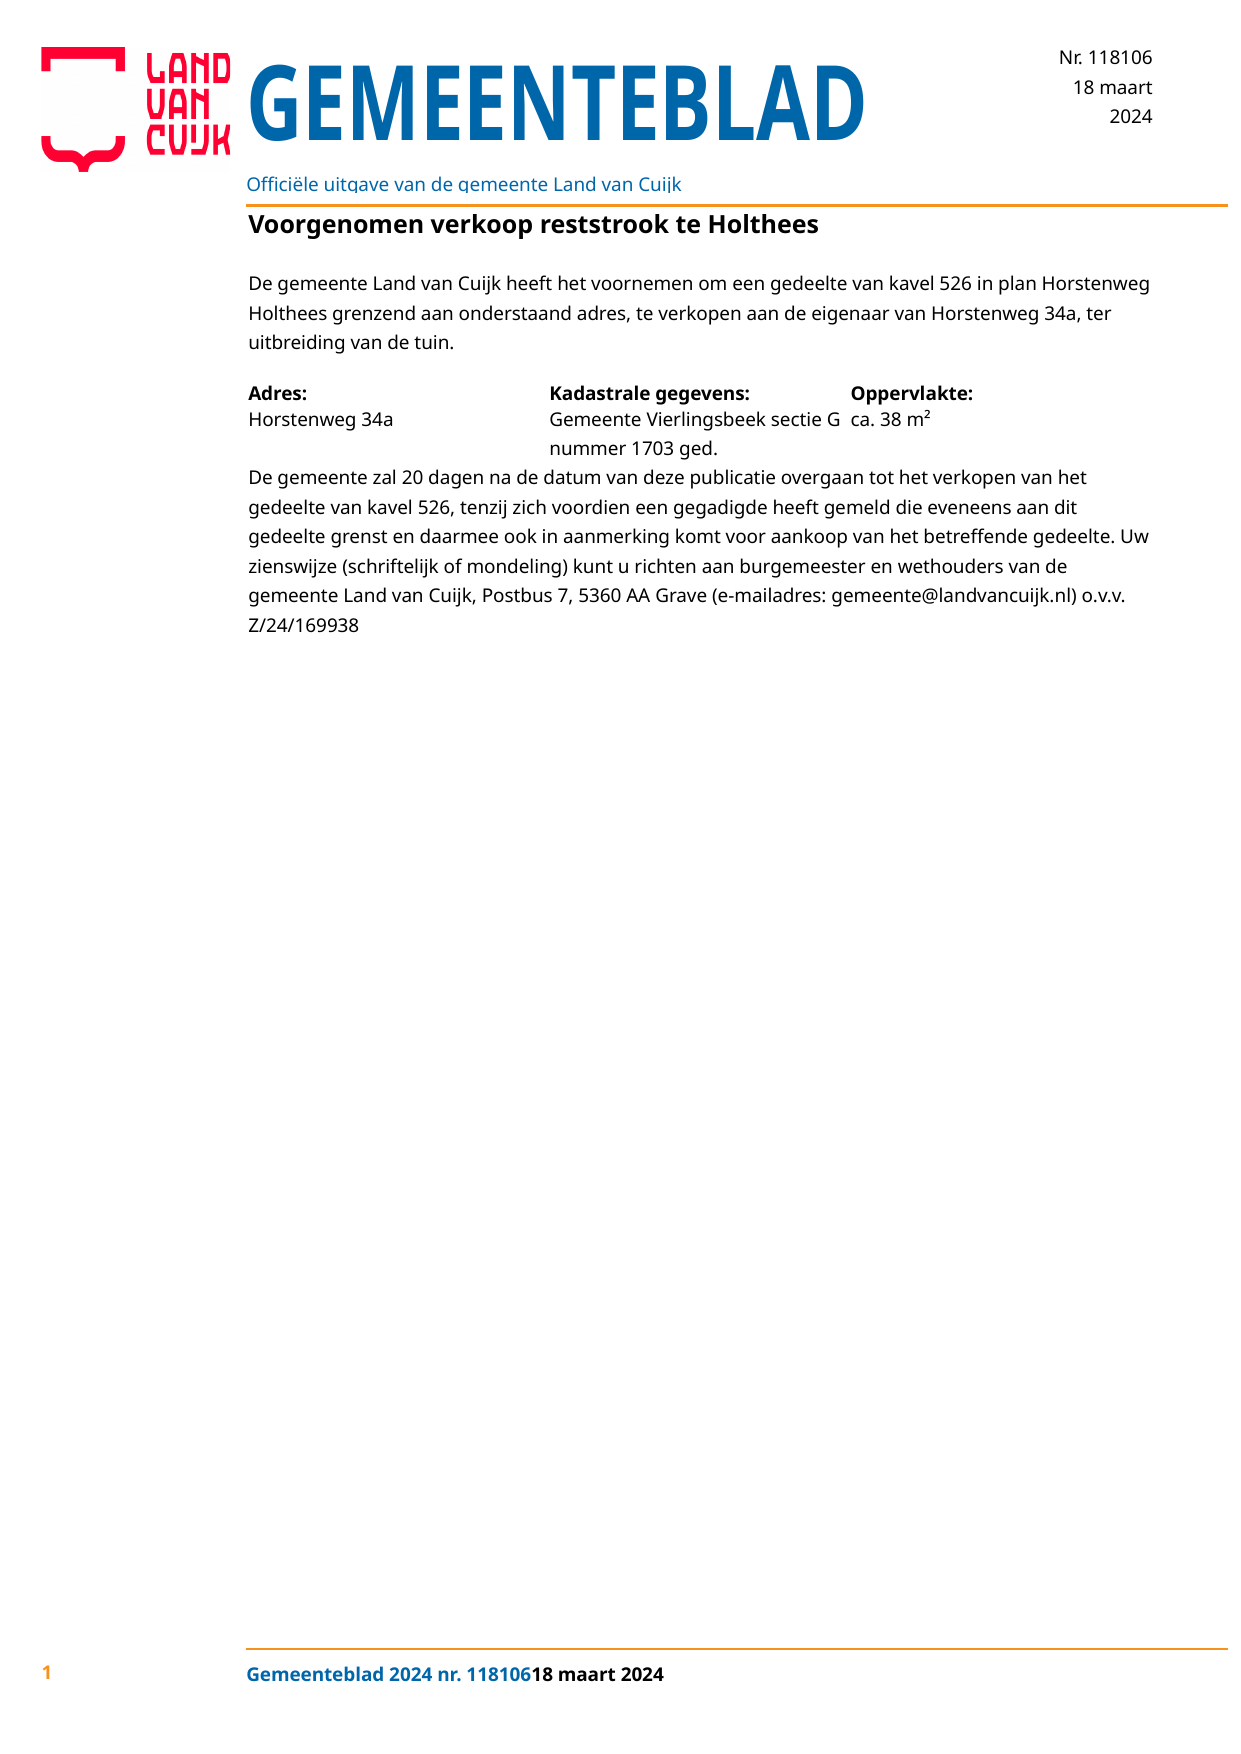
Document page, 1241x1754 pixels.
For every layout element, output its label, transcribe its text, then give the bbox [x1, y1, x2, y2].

table_header Kadastrale gegevens: [549, 380, 850, 406]
picture [41, 47, 231, 172]
table_cell Horstenweg 34a [248, 406, 549, 461]
table_cell Gemeente Vierlingsbeek sectie G nummer 1703 ged. [549, 406, 850, 461]
text De gemeente Land van Cuijk heeft het voornemen om een gedeelte van kavel 526 in plan Horstenweg Holthees grenzend aan onderstaand adres, te verkopen aan de eigenaar van Horstenweg 34a, ter uitbreiding van de tuin. [248, 270, 1152, 355]
table_cell ca. 38 m² [850, 406, 1152, 461]
text De gemeente zal 20 dagen na de datum van deze publicatie overgaan tot het verkopen van het gedeelte van kavel 526, tenzij zich voordien een gegadigde heeft gemeld die eveneens aan dit gedeelte grenst en daarmee ook in aanmerking komt voor aankoop van het betreffende gedeelte. Uw zienswijze (schriftelijk of mondeling) kunt u richten aan burgemeester en wethouders van de gemeente Land van Cuijk, Postbus 7, 5360 AA Grave (e-mailadres: gemeente@landvancuijk.nl) o.v.v. Z/24/169938 [248, 464, 1152, 638]
table_header Adres: [248, 380, 549, 406]
text Voorgenomen verkoop reststrook te Holthees [248, 207, 1152, 241]
table_header Oppervlakte: [850, 380, 1152, 406]
